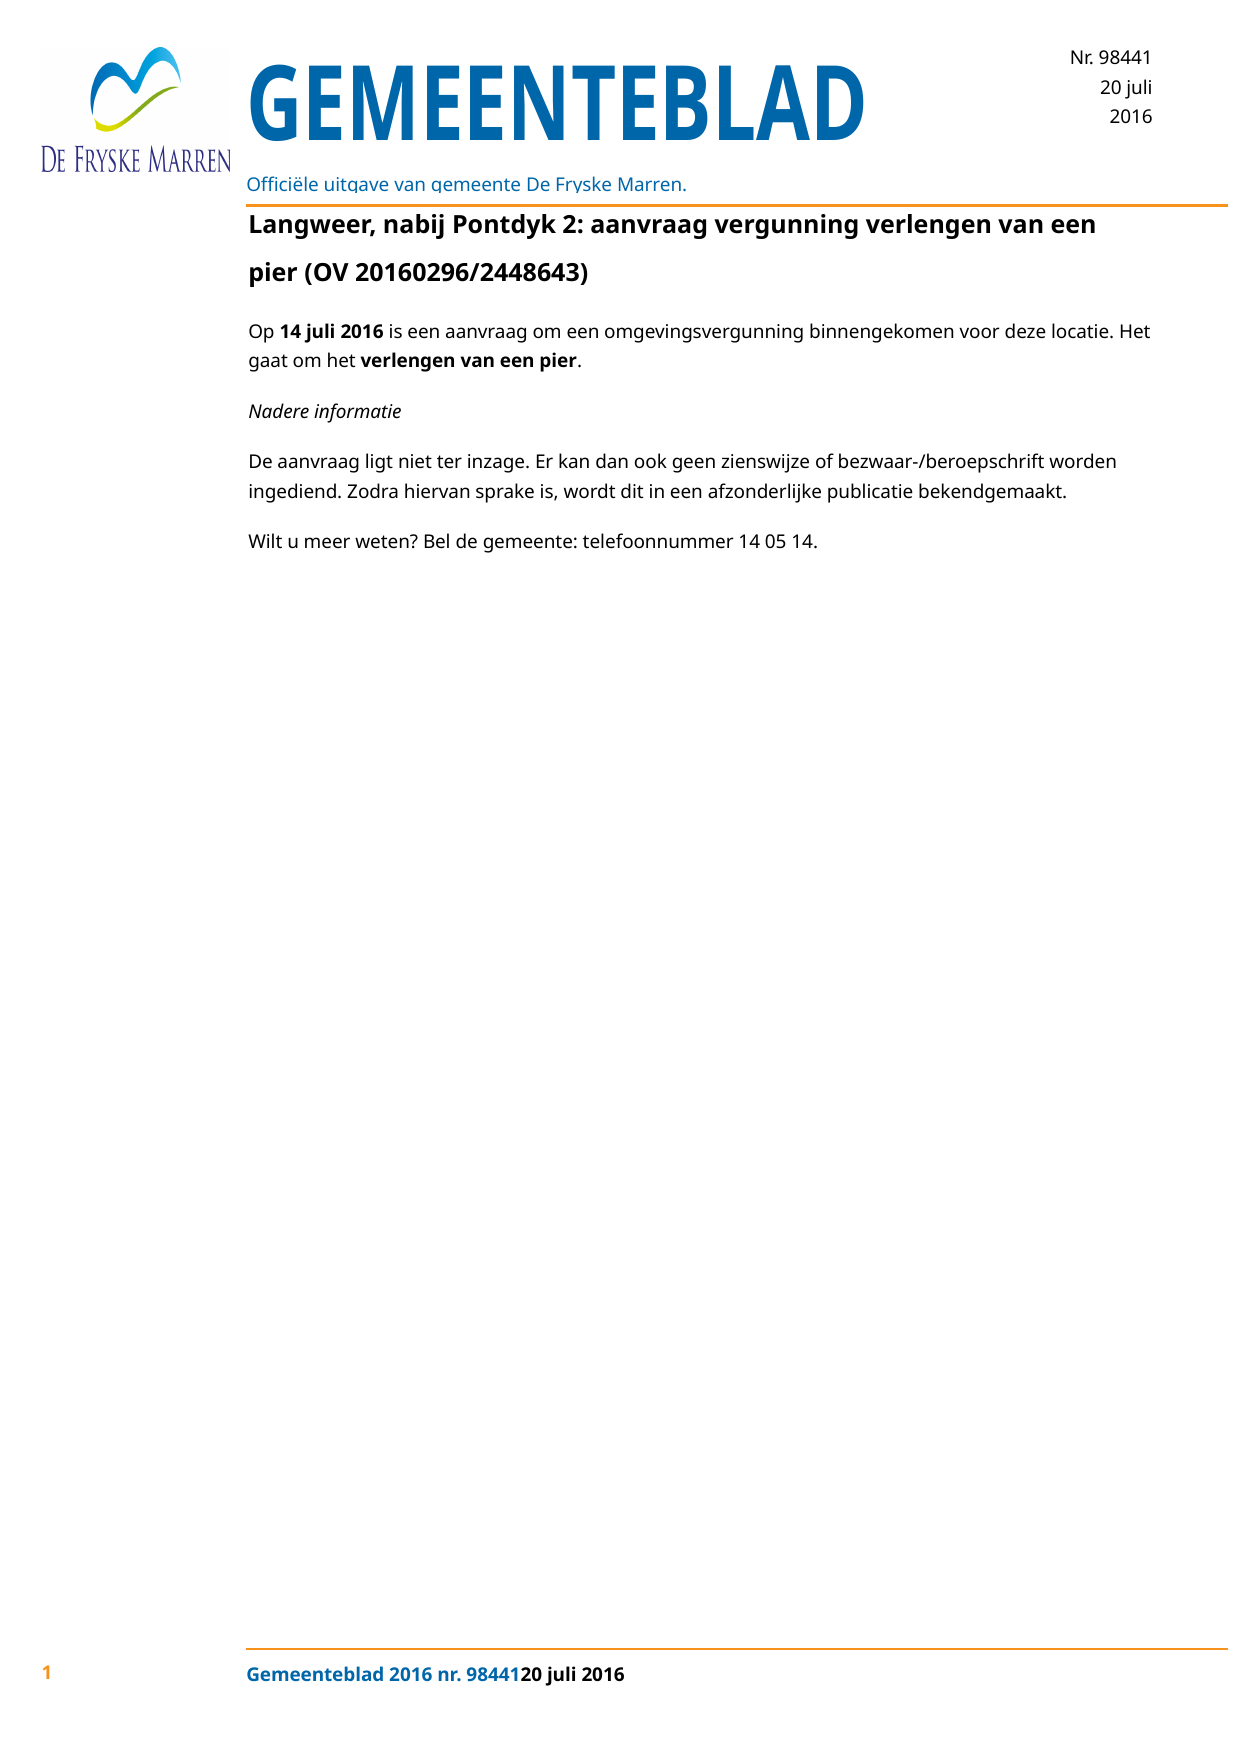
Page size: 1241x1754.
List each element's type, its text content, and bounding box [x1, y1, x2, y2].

text Op 14 juli 2016 is een aanvraag om een omgevingsvergunning binnengekomen voor deze locatie. Het gaat om het verlengen van een pier. [248, 318, 1152, 373]
picture [41, 47, 231, 172]
text Nadere informatie [248, 398, 1152, 424]
text Langweer, nabij Pontdyk 2: aanvraag vergunning verlengen van een pier (OV 20160296/2448643) [248, 207, 1152, 288]
text De aanvraag ligt niet ter inzage. Er kan dan ook geen zienswijze of bezwaar-/beroepschrift worden ingediend. Zodra hiervan sprake is, wordt dit in een afzonderlijke publicatie bekendgemaakt. [248, 448, 1152, 504]
text Wilt u meer weten? Bel de gemeente: telefoonnummer 14 05 14. [248, 528, 1152, 554]
